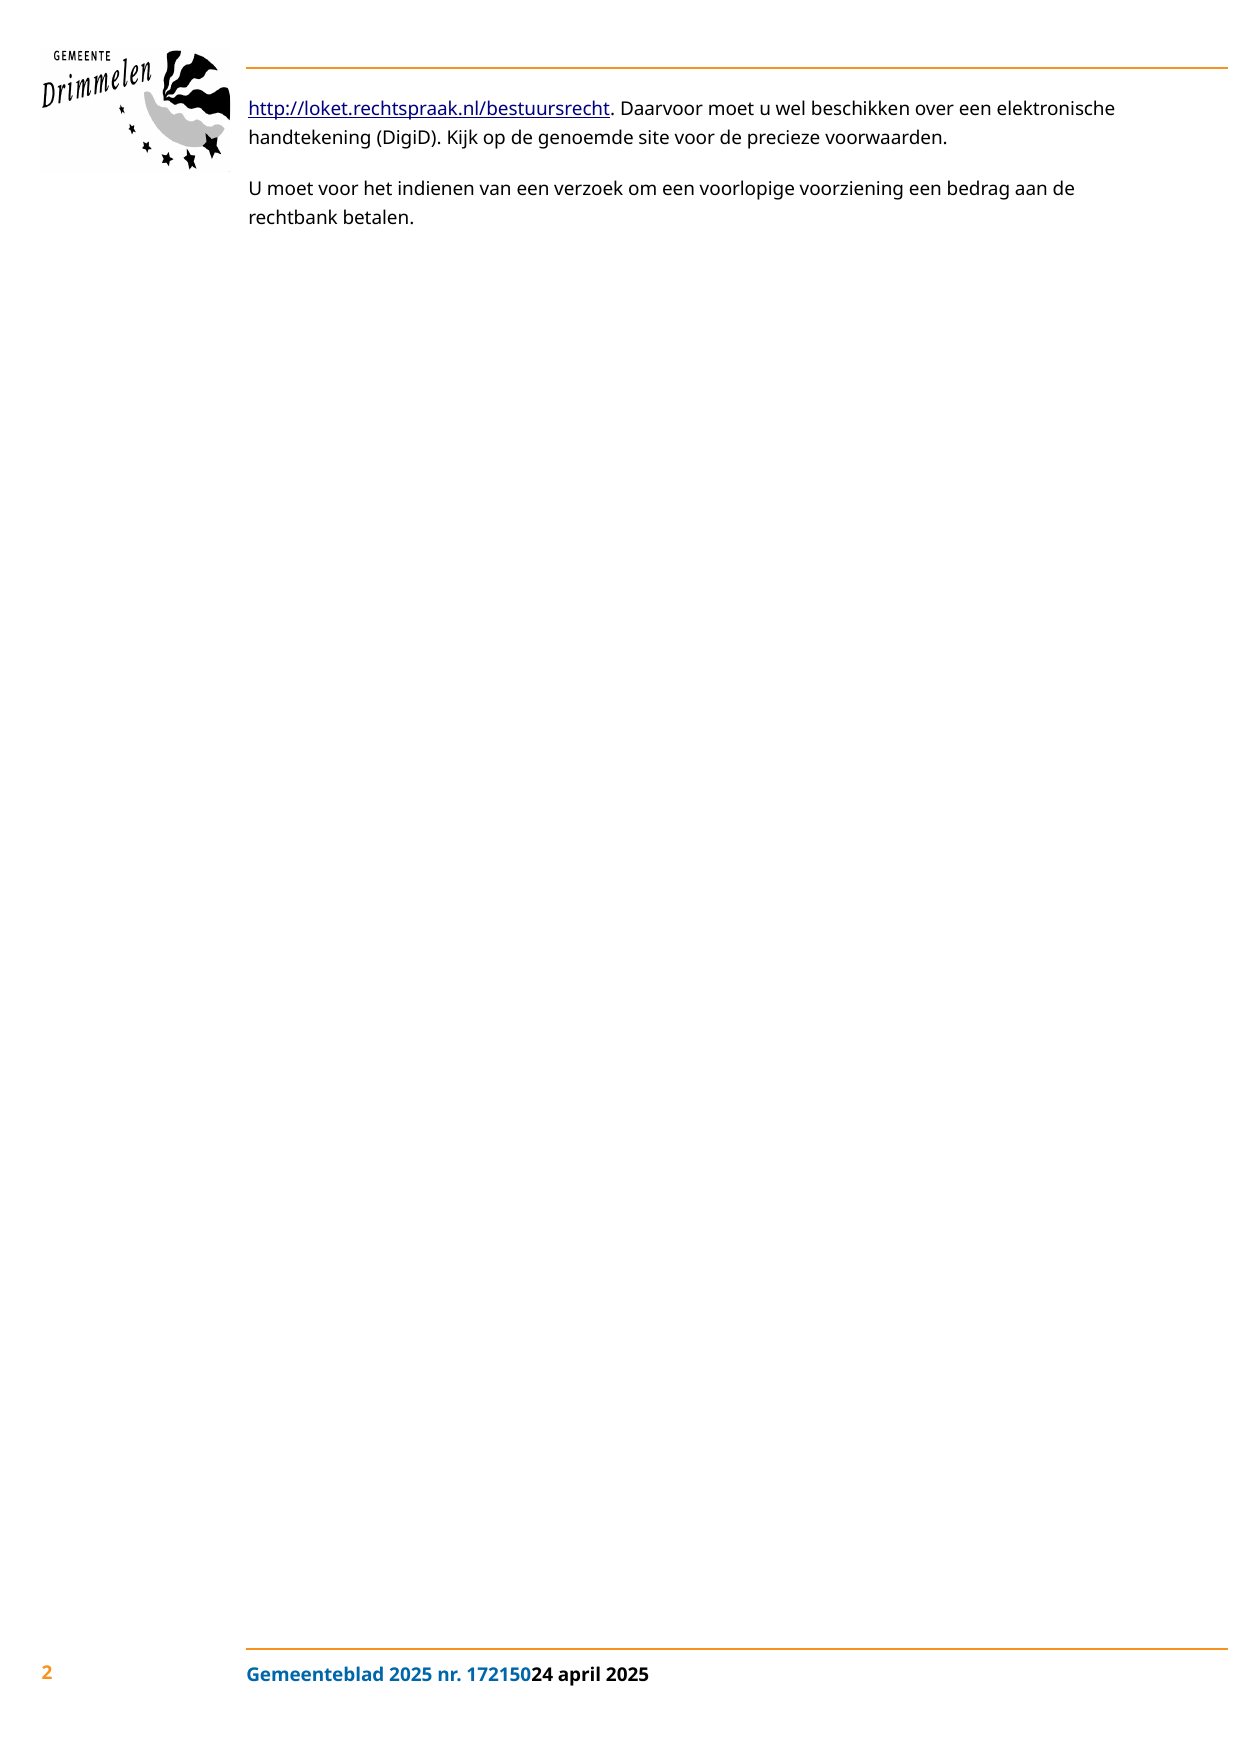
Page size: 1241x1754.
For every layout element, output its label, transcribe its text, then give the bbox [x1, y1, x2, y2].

text U moet voor het indienen van een verzoek om een voorlopige voorziening een bedrag aan de rechtbank betalen. [248, 175, 1152, 230]
text http://loket.rechtspraak.nl/bestuursrecht. Daarvoor moet u wel beschikken over een elektronische handtekening (DigiD). Kijk op de genoemde site voor de precieze voorwaarden. [248, 95, 1152, 150]
picture [41, 47, 231, 172]
